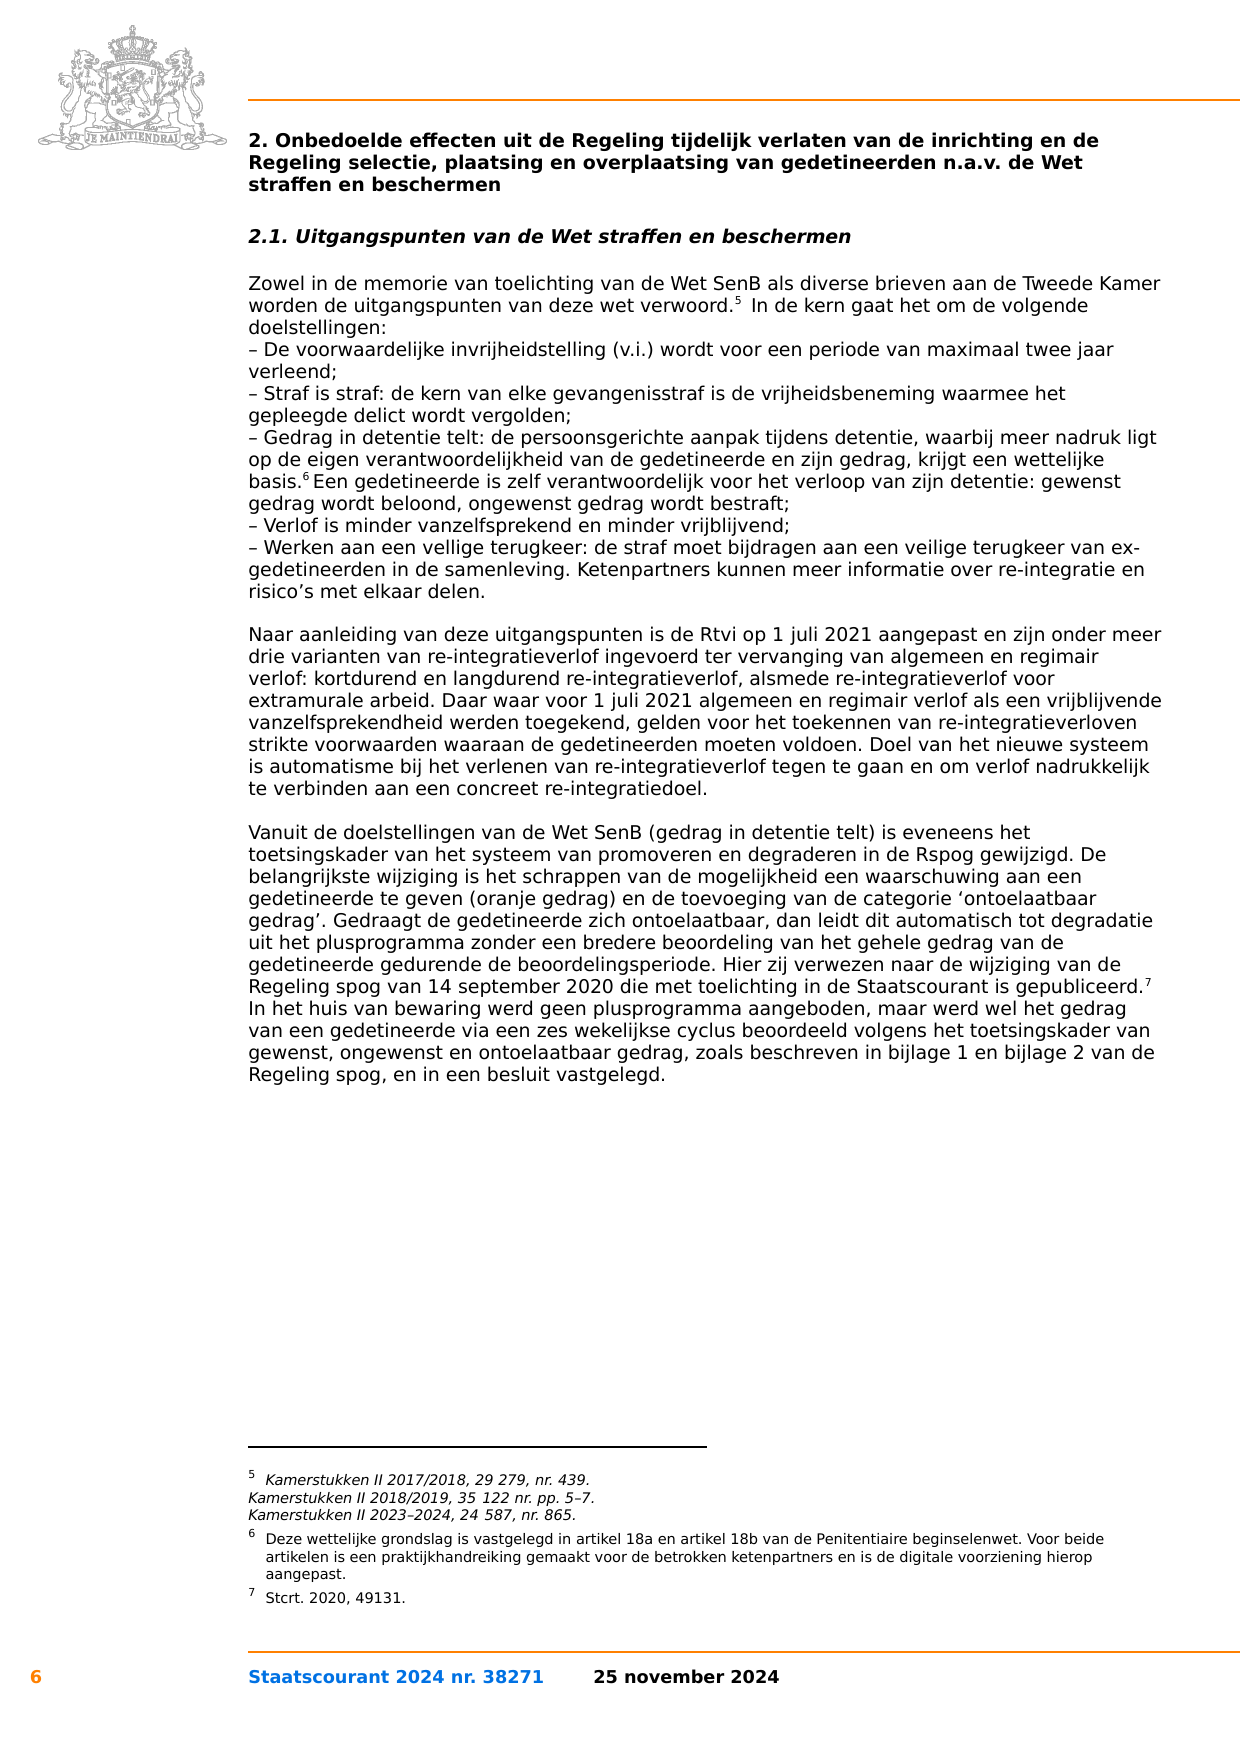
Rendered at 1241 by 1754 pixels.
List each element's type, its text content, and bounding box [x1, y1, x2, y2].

text – Verlof is minder vanzelfsprekend en minder vrijblijvend; [248, 514, 1163, 537]
text Kamerstukken II 2018/2019, 35 122 nr. pp. 5–7. [248, 1490, 1163, 1507]
text Kamerstukken II 2017/2018, 29 279, nr. 439. [248, 1468, 1163, 1490]
text – Gedrag in detentie telt: de persoonsgerichte aanpak tijdens detentie, waarbij meer nadruk ligt op de eigen verantwoordelijkheid van de gedetineerde en zijn gedrag, krijgt een wettelijke basis.Een gedetineerde is zelf verantwoordelijk voor het verloop van zijn detentie: gewenst gedrag wordt beloond, ongewenst gedrag wordt bestraft; [248, 427, 1163, 514]
text – Straf is straf: de kern van elke gevangenisstraf is de vrijheidsbeneming waarmee het gepleegde delict wordt vergolden; [248, 383, 1163, 427]
text Stcrt. 2020, 49131. [248, 1586, 1163, 1608]
text Kamerstukken II 2023–2024, 24 587, nr. 865. [248, 1507, 1163, 1524]
text Naar aanleiding van deze uitgangspunten is de Rtvi op 1 juli 2021 aangepast en zijn onder meer drie varianten van re-integratieverlof ingevoerd ter vervanging van algemeen en regimair verlof: kortdurend en langdurend re-integratieverlof, alsmede re-integratieverlof voor extramurale arbeid. Daar waar voor 1 juli 2021 algemeen en regimair verlof als een vrijblijvende vanzelfsprekendheid werden toegekend, gelden voor het toekennen van re-integratieverloven strikte voorwaarden waaraan de gedetineerden moeten voldoen. Doel van het nieuwe systeem is automatisme bij het verlenen van re-integratieverlof tegen te gaan en om verlof nadrukkelijk te verbinden aan een concreet re-integratiedoel. [248, 624, 1163, 800]
text – De voorwaardelijke invrijheidstelling (v.i.) wordt voor een periode van maximaal twee jaar verleend; [248, 339, 1163, 383]
text – Werken aan een vellige terugkeer: de straf moet bijdragen aan een veilige terugkeer van ex-gedetineerden in de samenleving. Ketenpartners kunnen meer informatie over re-integratie en risico’s met elkaar delen. [248, 537, 1163, 602]
text Deze wettelijke grondslag is vastgelegd in artikel 18a en artikel 18b van de Penitentiaire beginselenwet. Voor beide artikelen is een praktijkhandreiking gemaakt voor de betrokken ketenpartners en is de digitale voorziening hierop aangepast. [248, 1527, 1163, 1583]
text Vanuit de doelstellingen van de Wet SenB (gedrag in detentie telt) is eveneens het toetsingskader van het systeem van promoveren en degraderen in de Rspog gewijzigd. De belangrijkste wijziging is het schrappen van de mogelijkheid een waarschuwing aan een gedetineerde te geven (oranje gedrag) en de toevoeging van de categorie ‘ontoelaatbaar gedrag’. Gedraagt de gedetineerde zich ontoelaatbaar, dan leidt dit automatisch tot degradatie uit het plusprogramma zonder een bredere beoordeling van het gehele gedrag van de gedetineerde gedurende de beoordelingsperiode. Hier zij verwezen naar de wijziging van de Regeling spog van 14 september 2020 die met toelichting in de Staatscourant is gepubliceerd. In het huis van bewaring werd geen plusprogramma aangeboden, maar werd wel het gedrag van een gedetineerde via een zes wekelijkse cyclus beoordeeld volgens het toetsingskader van gewenst, ongewenst en ontoelaatbaar gedrag, zoals beschreven in bijlage 1 en bijlage 2 van de Regeling spog, en in een besluit vastgelegd. [248, 822, 1163, 1086]
subtitle 2.1. Uitgangspunten van de Wet straffen en beschermen [248, 226, 1163, 248]
text Zowel in de memorie van toelichting van de Wet SenB als diverse brieven aan de Tweede Kamer worden de uitgangspunten van deze wet verwoord. In de kern gaat het om de volgende doelstellingen: [248, 273, 1163, 339]
subtitle 2. Onbedoelde effecten uit de Regeling tijdelijk verlaten van de inrichting en de Regeling selectie, plaatsing en overplaatsing van gedetineerden n.a.v. de Wet straffen en beschermen [248, 130, 1163, 196]
picture [38, 25, 227, 150]
